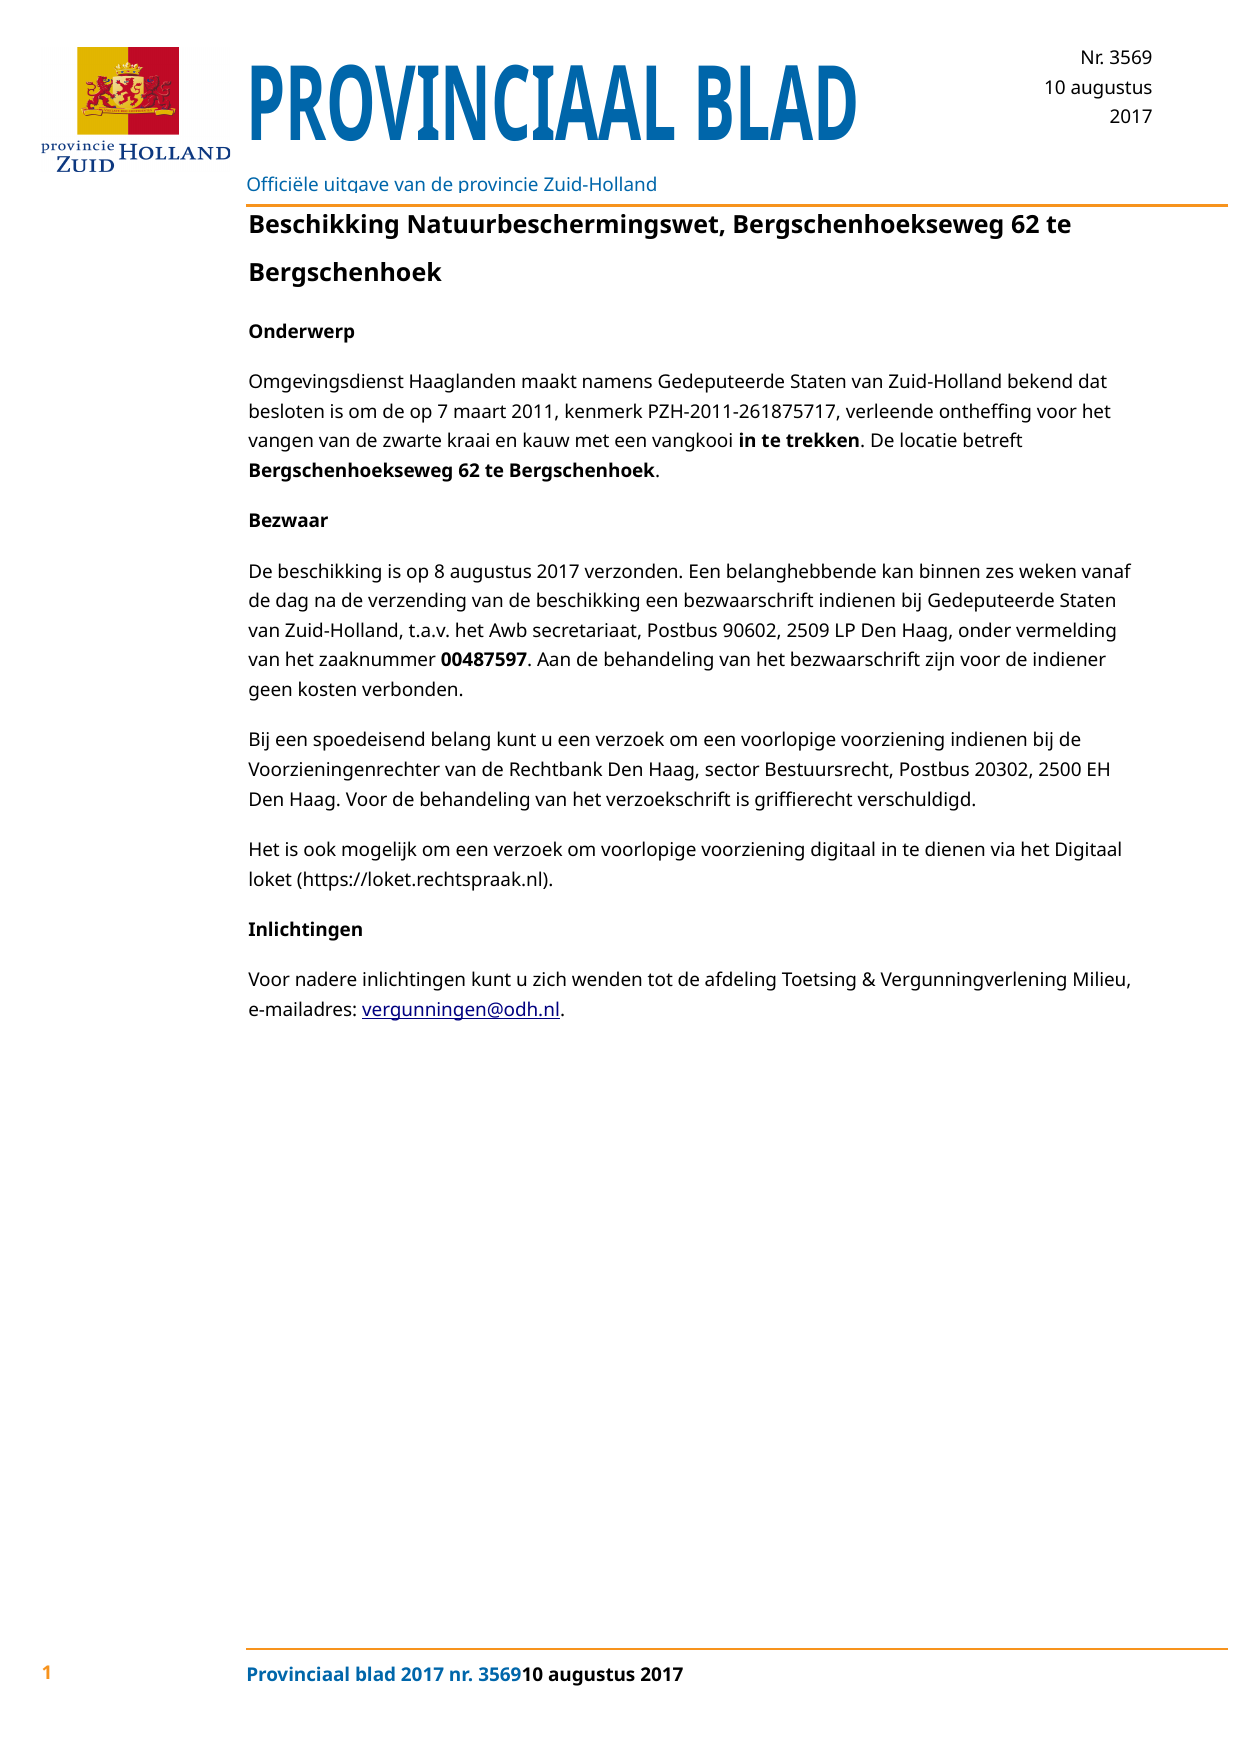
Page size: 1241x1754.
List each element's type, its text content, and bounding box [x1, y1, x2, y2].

text De beschikking is op 8 augustus 2017 verzonden. Een belanghebbende kan binnen zes weken vanaf de dag na de verzending van de beschikking een bezwaarschrift indienen bij Gedeputeerde Staten van Zuid-Holland, t.a.v. het Awb secretariaat, Postbus 90602, 2509 LP Den Haag, onder vermelding van het zaaknummer 00487597. Aan de behandeling van het bezwaarschrift zijn voor de indiener geen kosten verbonden. [248, 558, 1152, 702]
text Inlichtingen [248, 916, 1152, 942]
text Het is ook mogelijk om een verzoek om voorlopige voorziening digitaal in te dienen via het Digitaal loket (https://loket.rechtspraak.nl). [248, 836, 1152, 892]
text Beschikking Natuurbeschermingswet, Bergschenhoekseweg 62 te Bergschenhoek [248, 207, 1152, 288]
text Omgevingsdienst Haaglanden maakt namens Gedeputeerde Staten van Zuid-Holland bekend dat besloten is om de op 7 maart 2011, kenmerk PZH-2011-261875717, verleende ontheffing voor het vangen van de zwarte kraai en kauw met een vangkooi in te trekken. De locatie betreft Bergschenhoekseweg 62 te Bergschenhoek. [248, 368, 1152, 483]
text Onderwerp [248, 318, 1152, 344]
picture [41, 47, 231, 172]
text Bezwaar [248, 507, 1152, 533]
text Bij een spoedeisend belang kunt u een verzoek om een voorlopige voorziening indienen bij de Voorzieningenrechter van de Rechtbank Den Haag, sector Bestuursrecht, Postbus 20302, 2500 EH Den Haag. Voor de behandeling van het verzoekschrift is griffierecht verschuldigd. [248, 727, 1152, 812]
text Voor nadere inlichtingen kunt u zich wenden tot de afdeling Toetsing & Vergunningverlening Milieu, e-mailadres: vergunningen@odh.nl. [248, 967, 1152, 1022]
